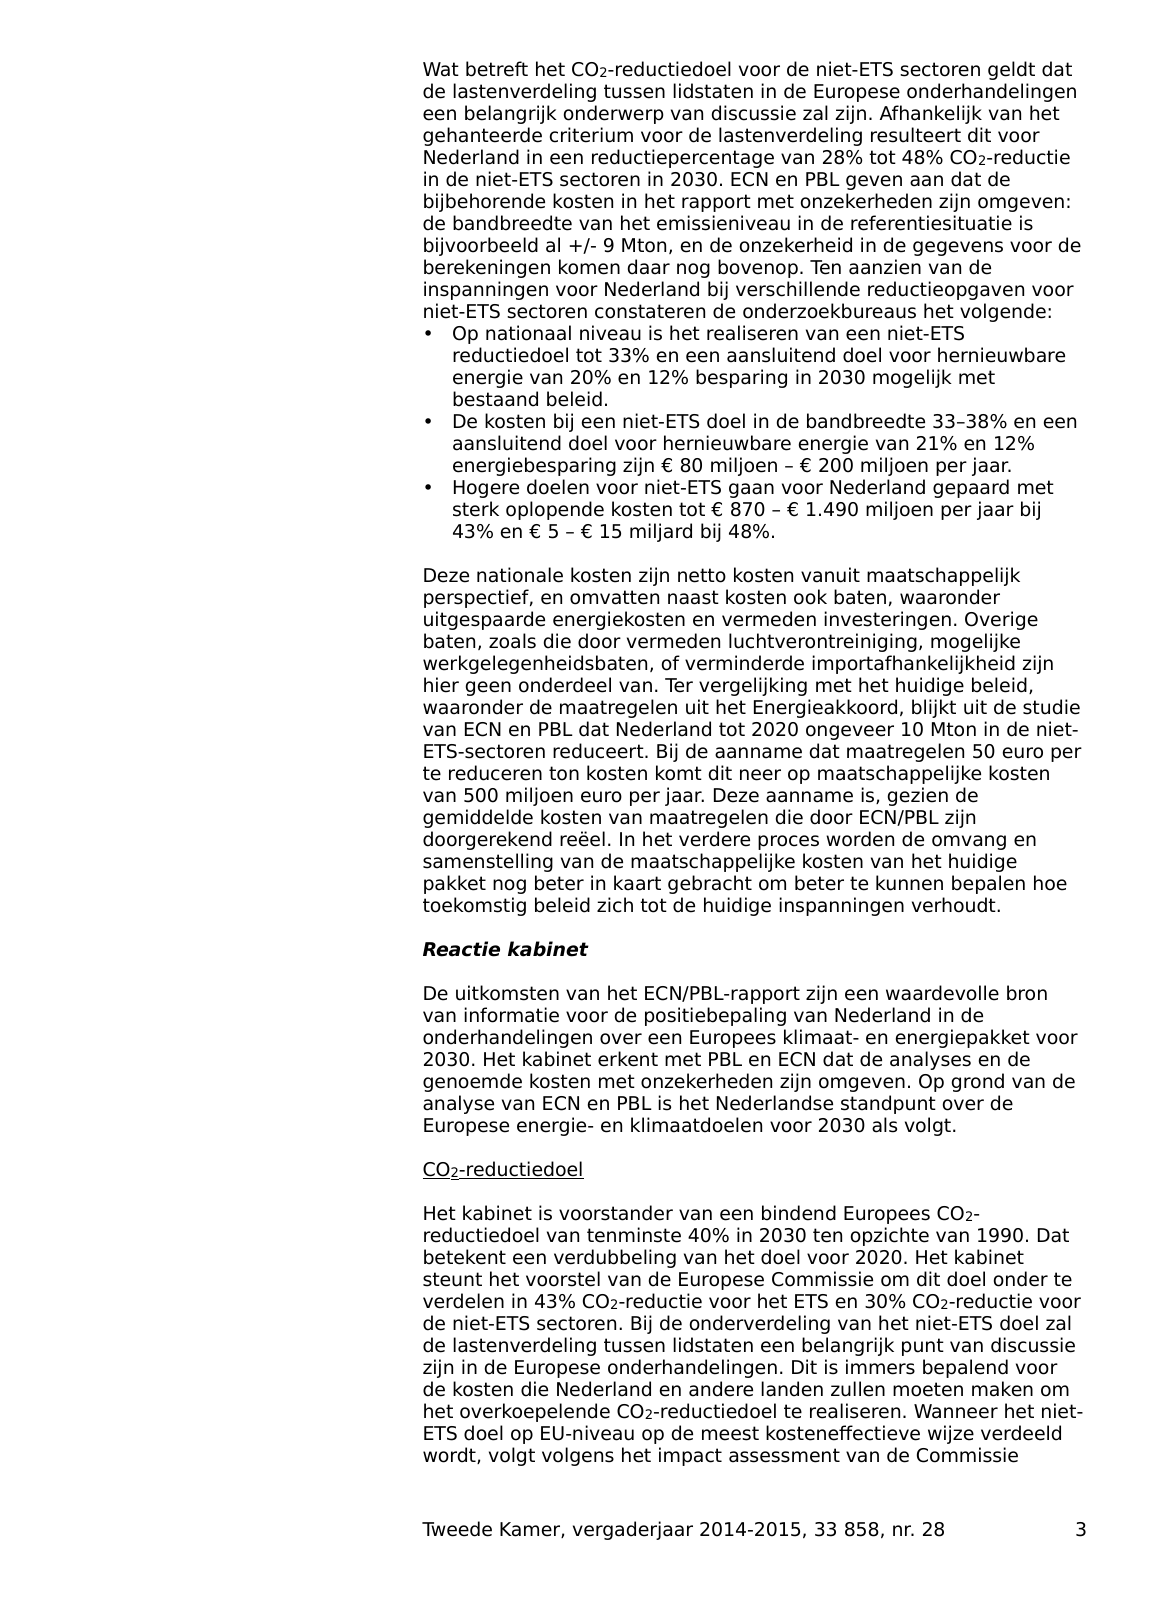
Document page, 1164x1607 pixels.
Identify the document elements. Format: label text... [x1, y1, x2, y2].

text • Hogere doelen voor niet-ETS gaan voor Nederland gepaard met sterk oplopende kosten tot € 870 – € 1.490 miljoen per jaar bij 43% en € 5 – € 15 miljard bij 48%. [422, 477, 1087, 543]
text Het kabinet is voorstander van een bindend Europees CO2-reductiedoel van tenminste 40% in 2030 ten opzichte van 1990. Dat betekent een verdubbeling van het doel voor 2020. Het kabinet steunt het voorstel van de Europese Commissie om dit doel onder te verdelen in 43% CO2-reductie voor het ETS en 30% CO2-reductie voor de niet-ETS sectoren. Bij de onderverdeling van het niet-ETS doel zal de lastenverdeling tussen lidstaten een belangrijk punt van discussie zijn in de Europese onderhandelingen. Dit is immers bepalend voor de kosten die Nederland en andere landen zullen moeten maken om het overkoepelende CO2-reductiedoel te realiseren. Wanneer het niet-ETS doel op EU-niveau op de meest kosteneffectieve wijze verdeeld wordt, volgt volgens het impact assessment van de Commissie [422, 1203, 1087, 1467]
text De uitkomsten van het ECN/PBL-rapport zijn een waardevolle bron van informatie voor de positiebepaling van Nederland in de onderhandelingen over een Europees klimaat- en energiepakket voor 2030. Het kabinet erkent met PBL en ECN dat de analyses en de genoemde kosten met onzekerheden zijn omgeven. Op grond van de analyse van ECN en PBL is het Nederlandse standpunt over de Europese energie- en klimaatdoelen voor 2030 als volgt. [422, 983, 1087, 1137]
text Wat betreft het CO2-reductiedoel voor de niet-ETS sectoren geldt dat de lastenverdeling tussen lidstaten in de Europese onderhandelingen een belangrijk onderwerp van discussie zal zijn. Afhankelijk van het gehanteerde criterium voor de lastenverdeling resulteert dit voor Nederland in een reductiepercentage van 28% tot 48% CO2-reductie in de niet-ETS sectoren in 2030. ECN en PBL geven aan dat de bijbehorende kosten in het rapport met onzekerheden zijn omgeven: de bandbreedte van het emissieniveau in de referentiesituatie is bijvoorbeeld al +/- 9 Mton, en de onzekerheid in de gegevens voor de berekeningen komen daar nog bovenop. Ten aanzien van de inspanningen voor Nederland bij verschillende reductieopgaven voor niet-ETS sectoren constateren de onderzoekbureaus het volgende: [422, 59, 1087, 323]
subtitle Reactie kabinet [422, 939, 1087, 961]
text Deze nationale kosten zijn netto kosten vanuit maatschappelijk perspectief, en omvatten naast kosten ook baten, waaronder uitgespaarde energiekosten en vermeden investeringen. Overige baten, zoals die door vermeden luchtverontreiniging, mogelijke werkgelegenheidsbaten, of verminderde importafhankelijkheid zijn hier geen onderdeel van. Ter vergelijking met het huidige beleid, waaronder de maatregelen uit het Energieakkoord, blijkt uit de studie van ECN en PBL dat Nederland tot 2020 ongeveer 10 Mton in de niet-ETS-sectoren reduceert. Bij de aanname dat maatregelen 50 euro per te reduceren ton kosten komt dit neer op maatschappelijke kosten van 500 miljoen euro per jaar. Deze aanname is, gezien de gemiddelde kosten van maatregelen die door ECN/PBL zijn doorgerekend reëel. In het verdere proces worden de omvang en samenstelling van de maatschappelijke kosten van het huidige pakket nog beter in kaart gebracht om beter te kunnen bepalen hoe toekomstig beleid zich tot de huidige inspanningen verhoudt. [422, 565, 1087, 916]
subtitle CO2-reductiedoel [422, 1159, 1087, 1181]
text • Op nationaal niveau is het realiseren van een niet-ETS reductiedoel tot 33% en een aansluitend doel voor hernieuwbare energie van 20% en 12% besparing in 2030 mogelijk met bestaand beleid. [422, 323, 1087, 411]
text • De kosten bij een niet-ETS doel in de bandbreedte 33–38% en een aansluitend doel voor hernieuwbare energie van 21% en 12% energiebesparing zijn € 80 miljoen – € 200 miljoen per jaar. [422, 411, 1087, 477]
